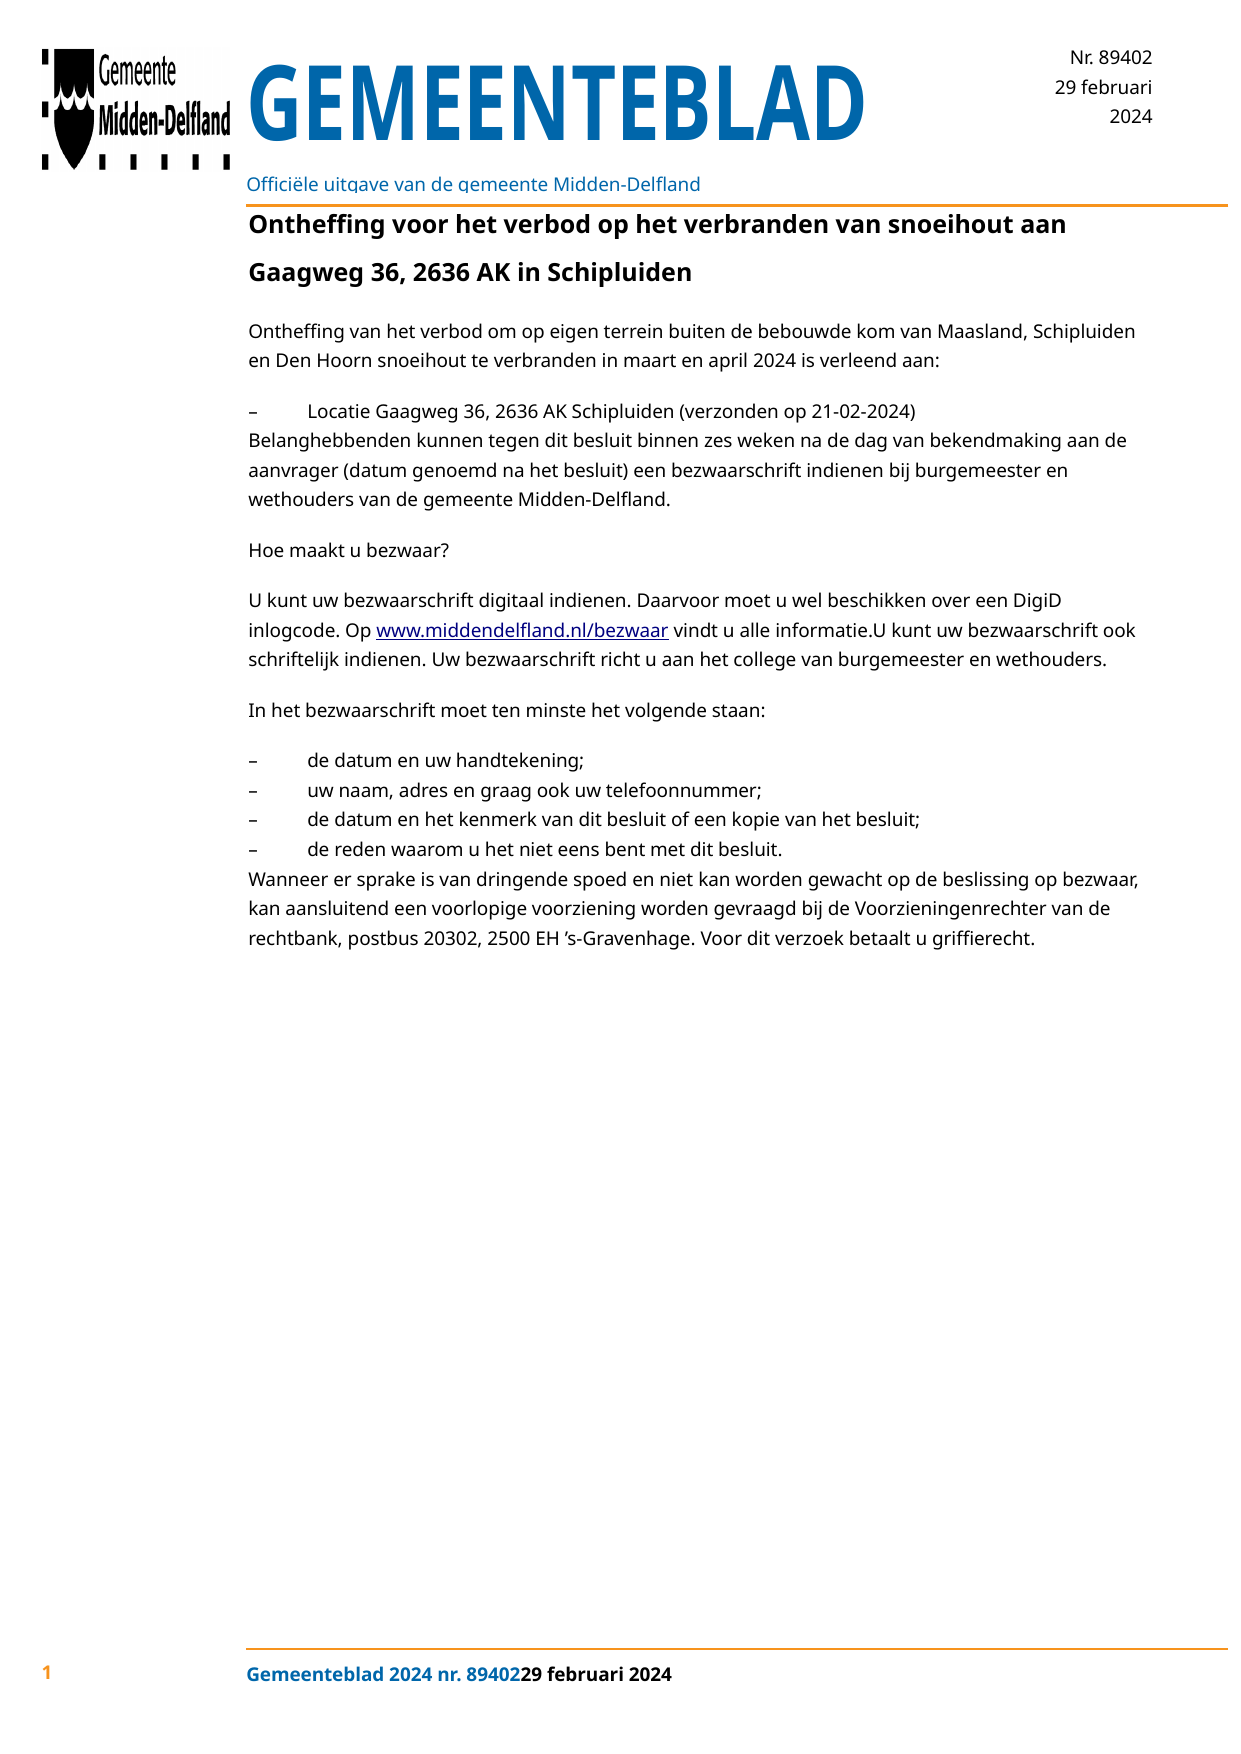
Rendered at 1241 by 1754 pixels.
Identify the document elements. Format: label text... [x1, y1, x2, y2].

picture [41, 47, 231, 172]
list de datum en het kenmerk van dit besluit of een kopie van het besluit; [248, 807, 1152, 832]
text Belanghebbenden kunnen tegen dit besluit binnen zes weken na de dag van bekendmaking aan de aanvrager (datum genoemd na het besluit) een bezwaarschrift indienen bij burgemeester en wethouders van de gemeente Midden-Delfland. [248, 427, 1152, 512]
text Ontheffing van het verbod om op eigen terrein buiten de bebouwde kom van Maasland, Schipluiden en Den Hoorn snoeihout te verbranden in maart en april 2024 is verleend aan: [248, 318, 1152, 373]
list de reden waarom u het niet eens bent met dit besluit. [248, 836, 1152, 862]
list de datum en uw handtekening; [248, 747, 1152, 773]
list uw naam, adres en graag ook uw telefoonnummer; [248, 777, 1152, 803]
text ​Wanneer er sprake is van dringende spoed en niet kan worden gewacht op de beslissing op bezwaar, kan aansluitend een voorlopige voorziening worden gevraagd bij de Voorzieningenrechter van de rechtbank, postbus 20302, 2500 EH ’s-Gravenhage. Voor dit verzoek betaalt u griffierecht. [248, 866, 1152, 951]
list Locatie Gaagweg 36, 2636 AK Schipluiden (verzonden op 21-02-2024) [248, 398, 1152, 424]
text Ontheffing voor het verbod op het verbranden van snoeihout aan Gaagweg 36, 2636 AK in Schipluiden [248, 207, 1152, 288]
text U kunt uw bezwaarschrift digitaal indienen. Daarvoor moet u wel beschikken over een DigiD inlogcode. Op www.middendelfland.nl/bezwaar vindt u alle informatie.U kunt uw bezwaarschrift ook schriftelijk indienen. Uw bezwaarschrift richt u aan het college van burgemeester en wethouders. [248, 587, 1152, 672]
text Hoe maakt u bezwaar? [248, 537, 1152, 563]
text In het bezwaarschrift moet ten minste het volgende staan: [248, 697, 1152, 723]
